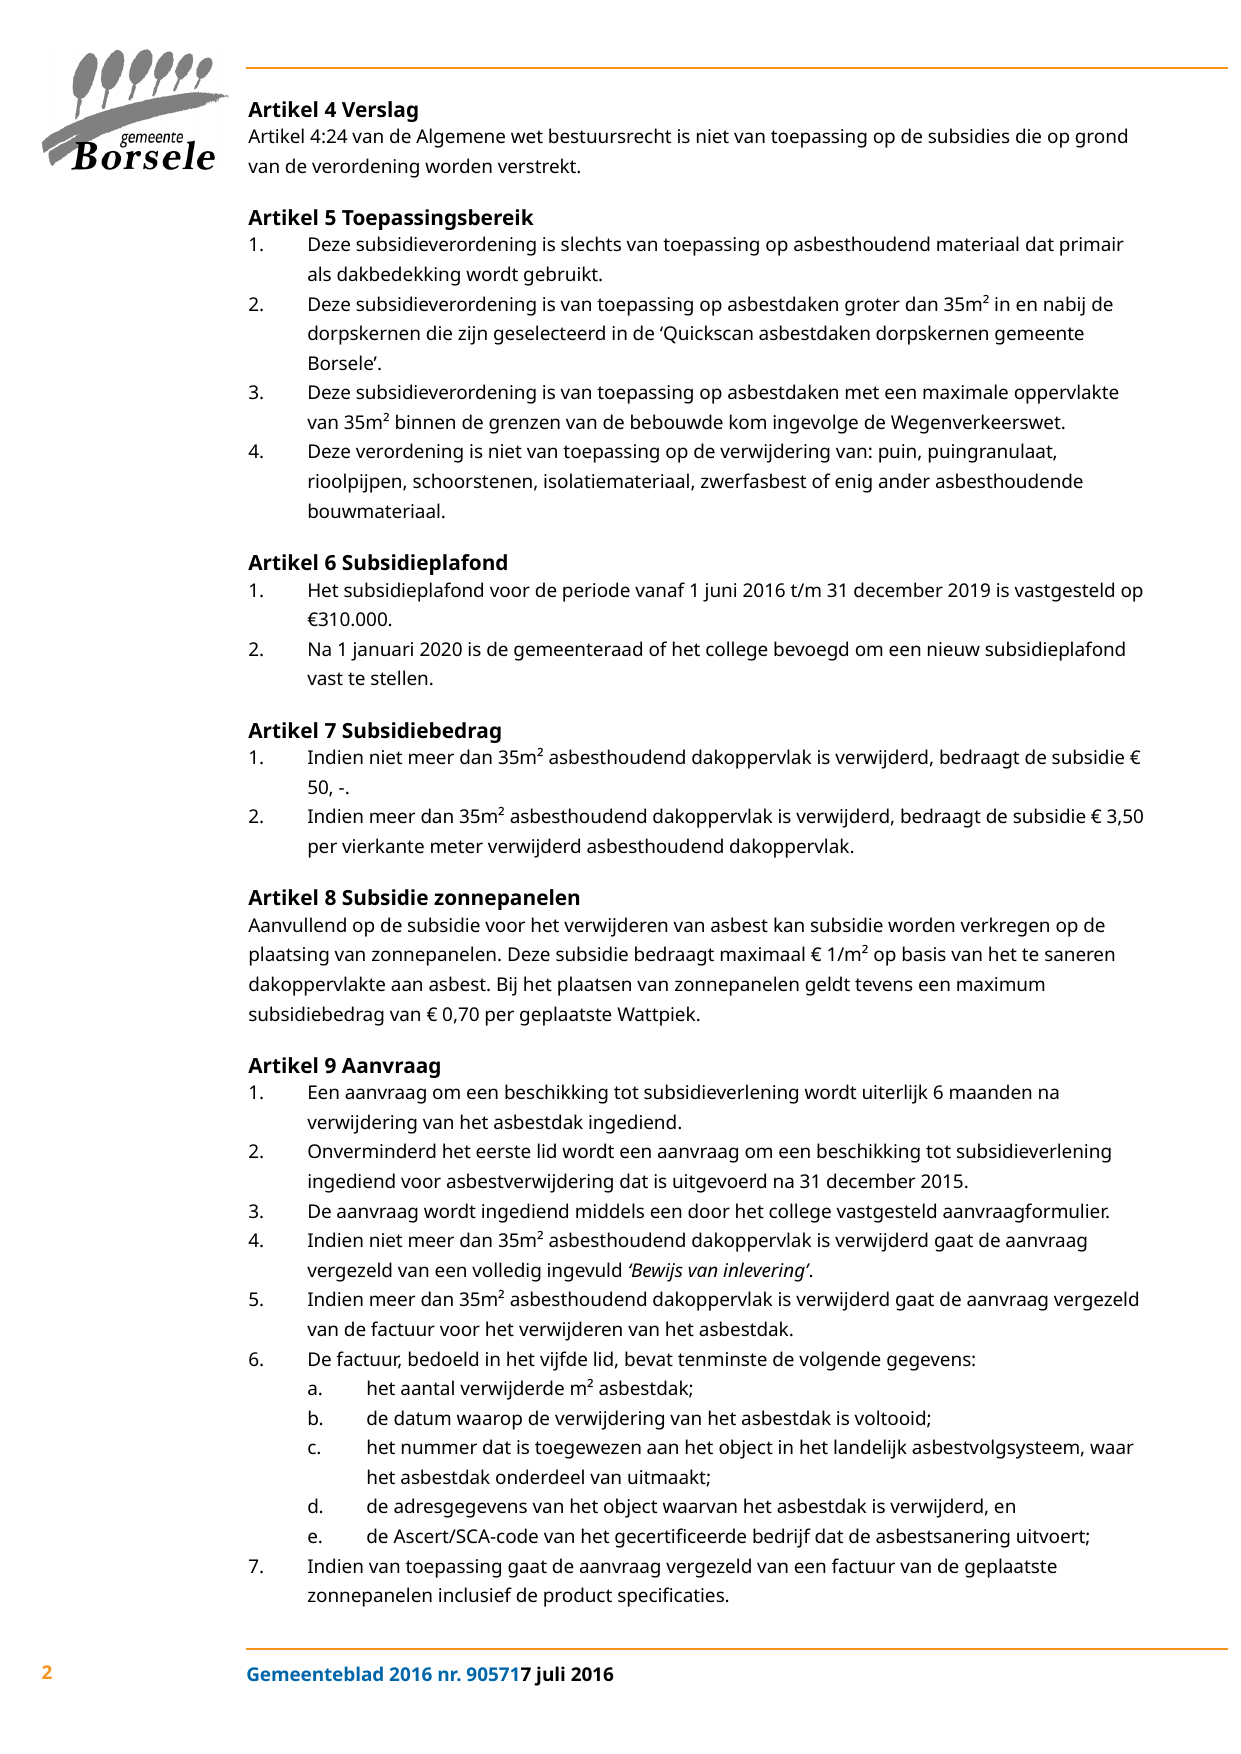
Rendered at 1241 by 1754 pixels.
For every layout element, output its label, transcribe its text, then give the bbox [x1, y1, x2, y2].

list Indien meer dan 35m² asbesthoudend dakoppervlak is verwijderd gaat de aanvraag vergezeld van de factuur voor het verwijderen van het asbestdak. [248, 1287, 1152, 1342]
text Artikel 4:24 van de Algemene wet bestuursrecht is niet van toepassing op de subsidies die op grond van de verordening worden verstrekt. [248, 123, 1152, 178]
list Indien meer dan 35m² asbesthoudend dakoppervlak is verwijderd, bedraagt de subsidie € 3,50 per vierkante meter verwijderd asbesthoudend dakoppervlak. [248, 803, 1152, 859]
text Aanvullend op de subsidie voor het verwijderen van asbest kan subsidie worden verkregen op de plaatsing van zonnepanelen. Deze subsidie bedraagt maximaal € 1/m² op basis van het te saneren dakoppervlakte aan asbest. Bij het plaatsen van zonnepanelen geldt tevens een maximum subsidiebedrag van € 0,70 per geplaatste Wattpiek. [248, 912, 1152, 1026]
text Artikel 5 Toepassingsbereik [248, 203, 1152, 232]
list de adresgegevens van het object waarvan het asbestdak is verwijderd, en [307, 1494, 1152, 1519]
text Artikel 6 Subsidieplafond [248, 548, 1152, 577]
list de datum waarop de verwijdering van het asbestdak is voltooid; [307, 1405, 1152, 1431]
list Deze verordening is niet van toepassing op de verwijdering van: puin, puingranulaat, rioolpijpen, schoorstenen, isolatiemateriaal, zwerfasbest of enig ander asbesthoudende bouwmateriaal. [248, 439, 1152, 524]
list de Ascert/SCA-code van het gecertificeerde bedrijf dat de asbestsanering uitvoert; [307, 1523, 1152, 1549]
list Na 1 januari 2020 is de gemeenteraad of het college bevoegd om een nieuw subsidieplafond vast te stellen. [248, 636, 1152, 691]
picture [41, 47, 231, 172]
text Artikel 9 Aanvraag [248, 1051, 1152, 1079]
text Artikel 7 Subsidiebedrag [248, 716, 1152, 744]
list De factuur, bedoeld in het vijfde lid, bevat tenminste de volgende gegevens: [248, 1346, 1152, 1372]
list Deze subsidieverordening is slechts van toepassing op asbesthoudend materiaal dat primair als dakbedekking wordt gebruikt. [248, 232, 1152, 287]
list het nummer dat is toegewezen aan het object in het landelijk asbestvolgsysteem, waar het asbestdak onderdeel van uitmaakt; [307, 1434, 1152, 1490]
list De aanvraag wordt ingediend middels een door het college vastgesteld aanvraagformulier. [248, 1198, 1152, 1224]
list Indien van toepassing gaat de aanvraag vergezeld van een factuur van de geplaatste zonnepanelen inclusief de product specificaties. [248, 1553, 1152, 1608]
text Artikel 4 Verslag [248, 95, 1152, 123]
list Onverminderd het eerste lid wordt een aanvraag om een beschikking tot subsidieverlening ingediend voor asbestverwijdering dat is uitgevoerd na 31 december 2015. [248, 1139, 1152, 1194]
list Het subsidieplafond voor de periode vanaf 1 juni 2016 t/m 31 december 2019 is vastgesteld op €310.000. [248, 577, 1152, 632]
list Een aanvraag om een beschikking tot subsidieverlening wordt uiterlijk 6 maanden na verwijdering van het asbestdak ingediend. [248, 1079, 1152, 1135]
text Artikel 8 Subsidie zonnepanelen [248, 883, 1152, 912]
list Indien niet meer dan 35m² asbesthoudend dakoppervlak is verwijderd, bedraagt de subsidie € 50, -. [248, 744, 1152, 800]
list Indien niet meer dan 35m² asbesthoudend dakoppervlak is verwijderd gaat de aanvraag vergezeld van een volledig ingevuld ‘Bewijs van inlevering’. [248, 1227, 1152, 1283]
list Deze subsidieverordening is van toepassing op asbestdaken met een maximale oppervlakte van 35m² binnen de grenzen van de bebouwde kom ingevolge de Wegenverkeerswet. [248, 379, 1152, 435]
list Deze subsidieverordening is van toepassing op asbestdaken groter dan 35m² in en nabij de dorpskernen die zijn geselecteerd in de ‘Quickscan asbestdaken dorpskernen gemeente Borsele’. [248, 291, 1152, 376]
list het aantal verwijderde m² asbestdak; [307, 1375, 1152, 1401]
